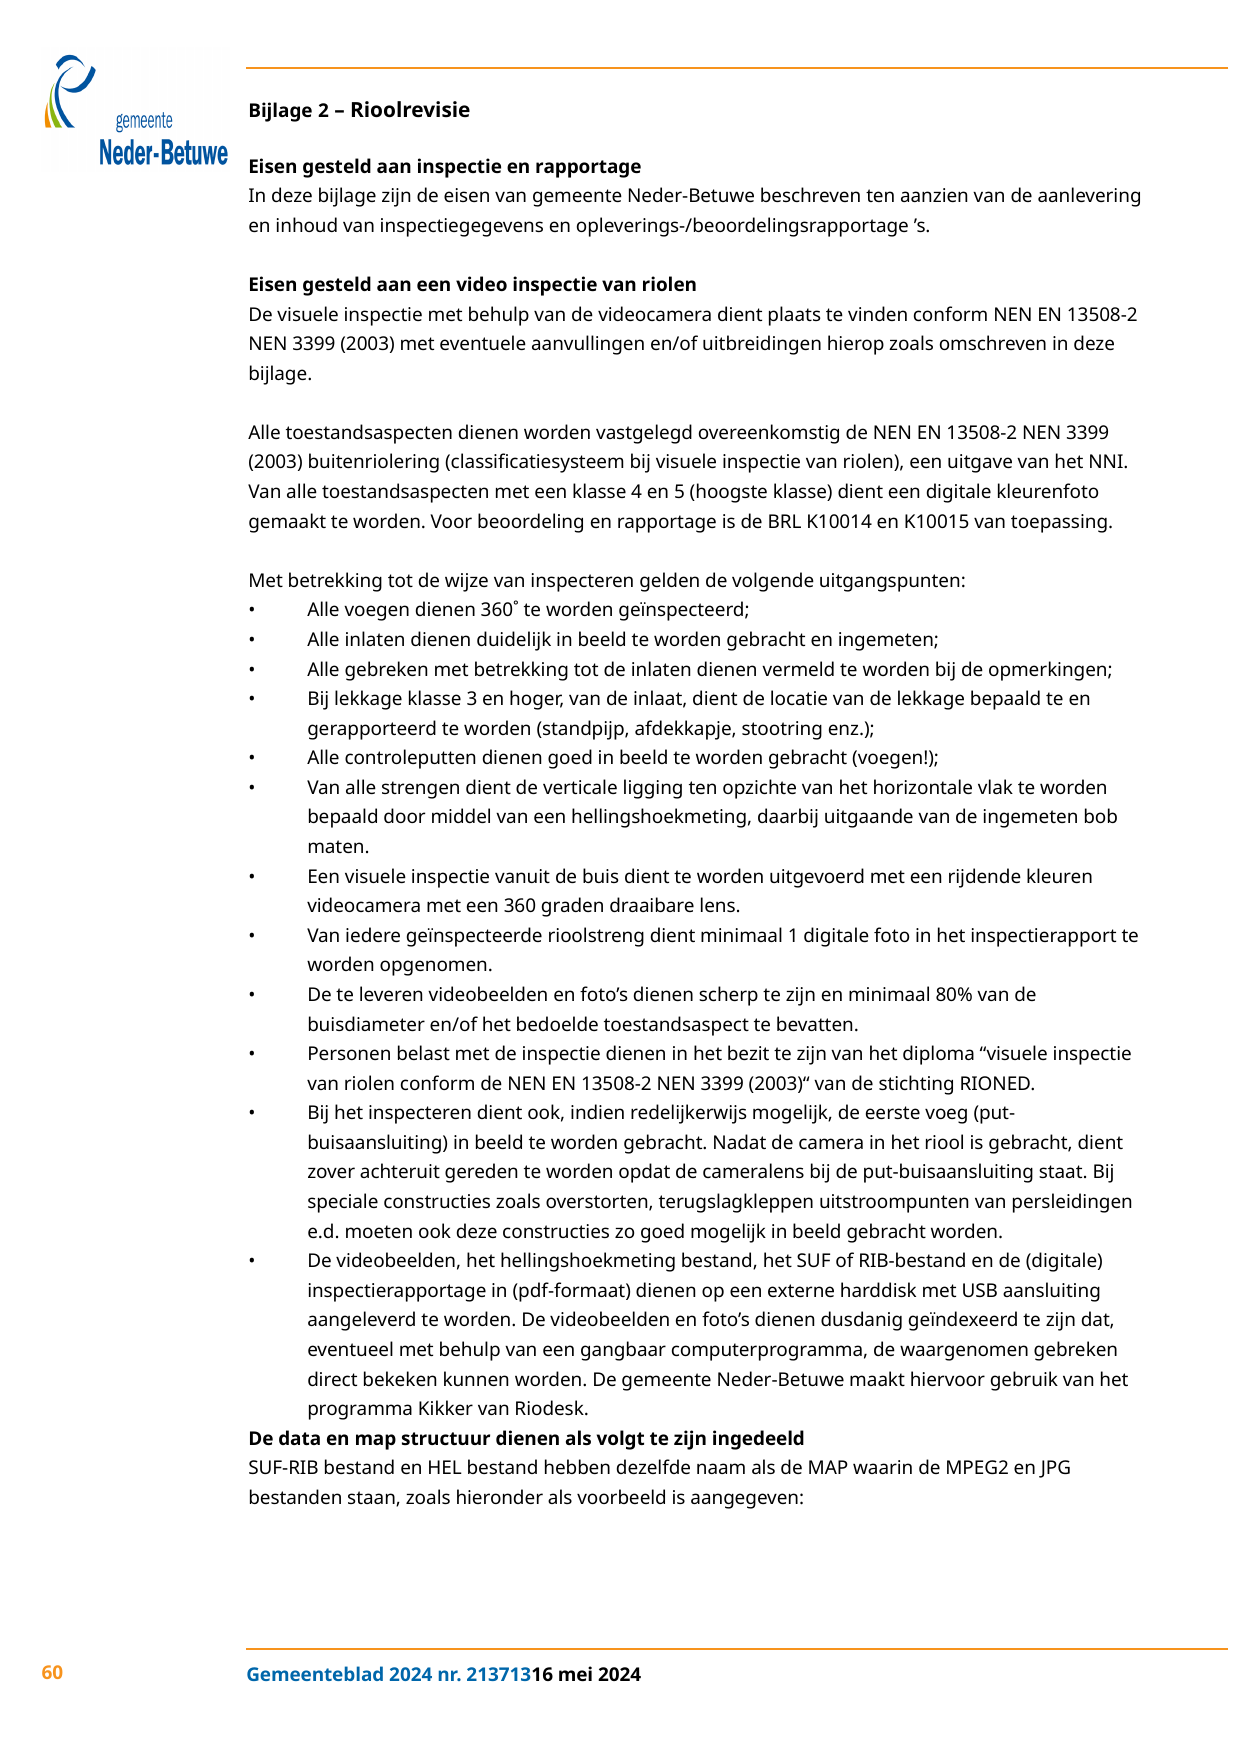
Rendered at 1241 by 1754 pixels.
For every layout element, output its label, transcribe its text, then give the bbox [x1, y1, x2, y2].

list Alle inlaten dienen duidelijk in beeld te worden gebracht en ingemeten; [248, 626, 1152, 652]
list Personen belast met de inspectie dienen in het bezit te zijn van het diploma “visuele inspectie van riolen conform de NEN EN 13508-2 NEN 3399 (2003)“ van de stichting RIONED. [248, 1040, 1152, 1096]
text De visuele inspectie met behulp van de videocamera dient plaats te vinden conform NEN EN 13508-2 NEN 3399 (2003) met eventuele aanvullingen en/of uitbreidingen hierop zoals omschreven in deze bijlage. [248, 301, 1152, 386]
list Alle gebreken met betrekking tot de inlaten dienen vermeld te worden bij de opmerkingen; [248, 656, 1152, 682]
list Van iedere geïnspecteerde rioolstreng dient minimaal 1 digitale foto in het inspectierapport te worden opgenomen. [248, 922, 1152, 977]
list Alle controleputten dienen goed in beeld te worden gebracht (voegen!); [248, 744, 1152, 770]
list De videobeelden, het hellingshoekmeting bestand, het SUF of RIB-bestand en de (digitale) inspectierapportage in (pdf-formaat) dienen op een externe harddisk met USB aansluiting aangeleverd te worden. De videobeelden en foto’s dienen dusdanig geïndexeerd te zijn dat, eventueel met behulp van een gangbaar computerprogramma, de waargenomen gebreken direct bekeken kunnen worden. De gemeente Neder-Betuwe maakt hiervoor gebruik van het programma Kikker van Riodesk. [248, 1247, 1152, 1421]
list De te leveren videobeelden en foto’s dienen scherp te zijn en minimaal 80% van de buisdiameter en/of het bedoelde toestandsaspect te bevatten. [248, 981, 1152, 1037]
list Bij het inspecteren dient ook, indien redelijkerwijs mogelijk, de eerste voeg (put-buisaansluiting) in beeld te worden gebracht. Nadat de camera in het riool is gebracht, dient zover achteruit gereden te worden opdat de cameralens bij de put-buisaansluiting staat. Bij speciale constructies zoals overstorten, terugslagkleppen uitstroompunten van persleidingen e.d. moeten ook deze constructies zo goed mogelijk in beeld gebracht worden. [248, 1099, 1152, 1244]
text SUF-RIB bestand en HEL bestand hebben dezelfde naam als de MAP waarin de MPEG2 en JPG bestanden staan, zoals hieronder als voorbeeld is aangegeven: [248, 1454, 1152, 1510]
text Bijlage 2 – Rioolrevisie [248, 95, 1152, 123]
list Bij lekkage klasse 3 en hoger, van de inlaat, dient de locatie van de lekkage bepaald te en gerapporteerd te worden (standpijp, afdekkapje, stootring enz.); [248, 685, 1152, 741]
text Eisen gesteld aan een video inspectie van riolen [248, 271, 1152, 297]
text Met betrekking tot de wijze van inspecteren gelden de volgende uitgangspunten: [248, 567, 1152, 593]
text De data en map structuur dienen als volgt te zijn ingedeeld [248, 1425, 1152, 1451]
picture [41, 47, 231, 172]
list Van alle strengen dient de verticale ligging ten opzichte van het horizontale vlak te worden bepaald door middel van een hellingshoekmeting, daarbij uitgaande van de ingemeten bob maten. [248, 774, 1152, 859]
list Alle voegen dienen 360˚ te worden geïnspecteerd; [248, 597, 1152, 622]
list Een visuele inspectie vanuit de buis dient te worden uitgevoerd met een rijdende kleuren videocamera met een 360 graden draaibare lens. [248, 863, 1152, 918]
text In deze bijlage zijn de eisen van gemeente Neder-Betuwe beschreven ten aanzien van de aanlevering en inhoud van inspectiegegevens en opleverings-/beoordelingsrapportage ’s. [248, 182, 1152, 238]
text Eisen gesteld aan inspectie en rapportage [248, 153, 1152, 179]
text Alle toestandsaspecten dienen worden vastgelegd overeenkomstig de NEN EN 13508-2 NEN 3399 (2003) buitenriolering (classificatiesysteem bij visuele inspectie van riolen), een uitgave van het NNI. Van alle toestandsaspecten met een klasse 4 en 5 (hoogste klasse) dient een digitale kleurenfoto gemaakt te worden. Voor beoordeling en rapportage is de BRL K10014 en K10015 van toepassing. [248, 419, 1152, 534]
